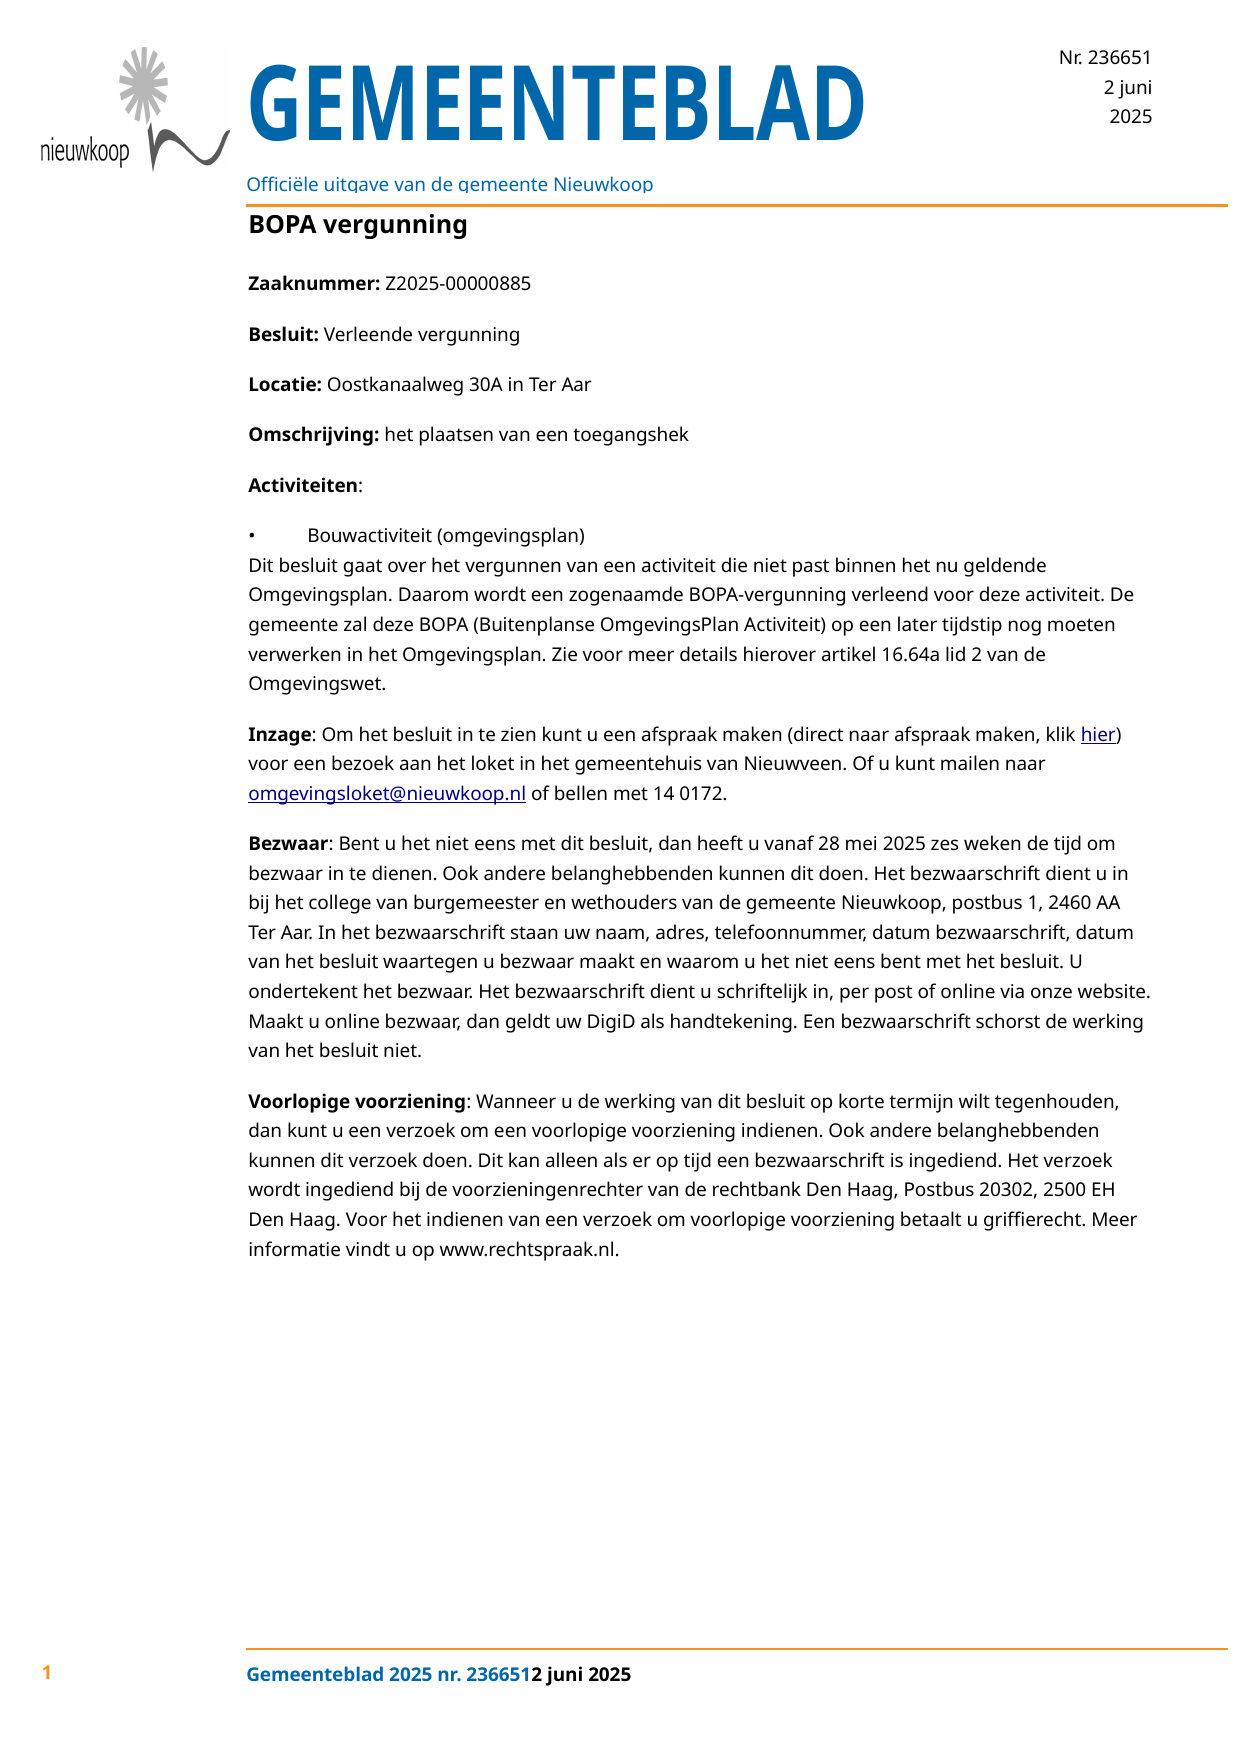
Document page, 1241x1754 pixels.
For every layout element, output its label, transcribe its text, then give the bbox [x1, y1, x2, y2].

picture [41, 47, 231, 172]
text Bezwaar: Bent u het niet eens met dit besluit, dan heeft u vanaf 28 mei 2025 zes weken de tijd om bezwaar in te dienen. Ook andere belanghebbenden kunnen dit doen. Het bezwaarschrift dient u in bij het college van burgemeester en wethouders van de gemeente Nieuwkoop, postbus 1, 2460 AA Ter Aar. In het bezwaarschrift staan uw naam, adres, telefoonnummer, datum bezwaarschrift, datum van het besluit waartegen u bezwaar maakt en waarom u het niet eens bent met het besluit. U ondertekent het bezwaar. Het bezwaarschrift dient u schriftelijk in, per post of online via onze website. Maakt u online bezwaar, dan geldt uw DigiD als handtekening. Een bezwaarschrift schorst de werking van het besluit niet. [248, 830, 1152, 1063]
text Voorlopige voorziening: Wanneer u de werking van dit besluit op korte termijn wilt tegenhouden, dan kunt u een verzoek om een voorlopige voorziening indienen. Ook andere belanghebbenden kunnen dit verzoek doen. Dit kan alleen als er op tijd een bezwaarschrift is ingediend. Het verzoek wordt ingediend bij de voorzieningenrechter van de rechtbank Den Haag, Postbus 20302, 2500 EH Den Haag. Voor het indienen van een verzoek om voorlopige voorziening betaalt u griffierecht. Meer informatie vindt u op www.rechtspraak.nl. [248, 1088, 1152, 1261]
list Bouwactiviteit (omgevingsplan) [248, 522, 1152, 548]
text BOPA vergunning [248, 207, 1152, 241]
text Zaaknummer: Z2025-00000885 [248, 270, 1152, 296]
text Activiteiten: [248, 472, 1152, 498]
text Locatie: Oostkanaalweg 30A in Ter Aar [248, 371, 1152, 397]
text Omschrijving: het plaatsen van een toegangshek [248, 422, 1152, 447]
text Dit besluit gaat over het vergunnen van een activiteit die niet past binnen het nu geldende Omgevingsplan. Daarom wordt een zogenaamde BOPA-vergunning verleend voor deze activiteit. De gemeente zal deze BOPA (Buitenplanse OmgevingsPlan Activiteit) op een later tijdstip nog moeten verwerken in het Omgevingsplan. Zie voor meer details hierover artikel 16.64a lid 2 van de Omgevingswet. [248, 552, 1152, 696]
text Besluit: Verleende vergunning [248, 321, 1152, 346]
text Inzage: Om het besluit in te zien kunt u een afspraak maken (direct naar afspraak maken, klik hier) voor een bezoek aan het loket in het gemeentehuis van Nieuwveen. Of u kunt mailen naar omgevingsloket@nieuwkoop.nl of bellen met 14 0172. [248, 721, 1152, 806]
